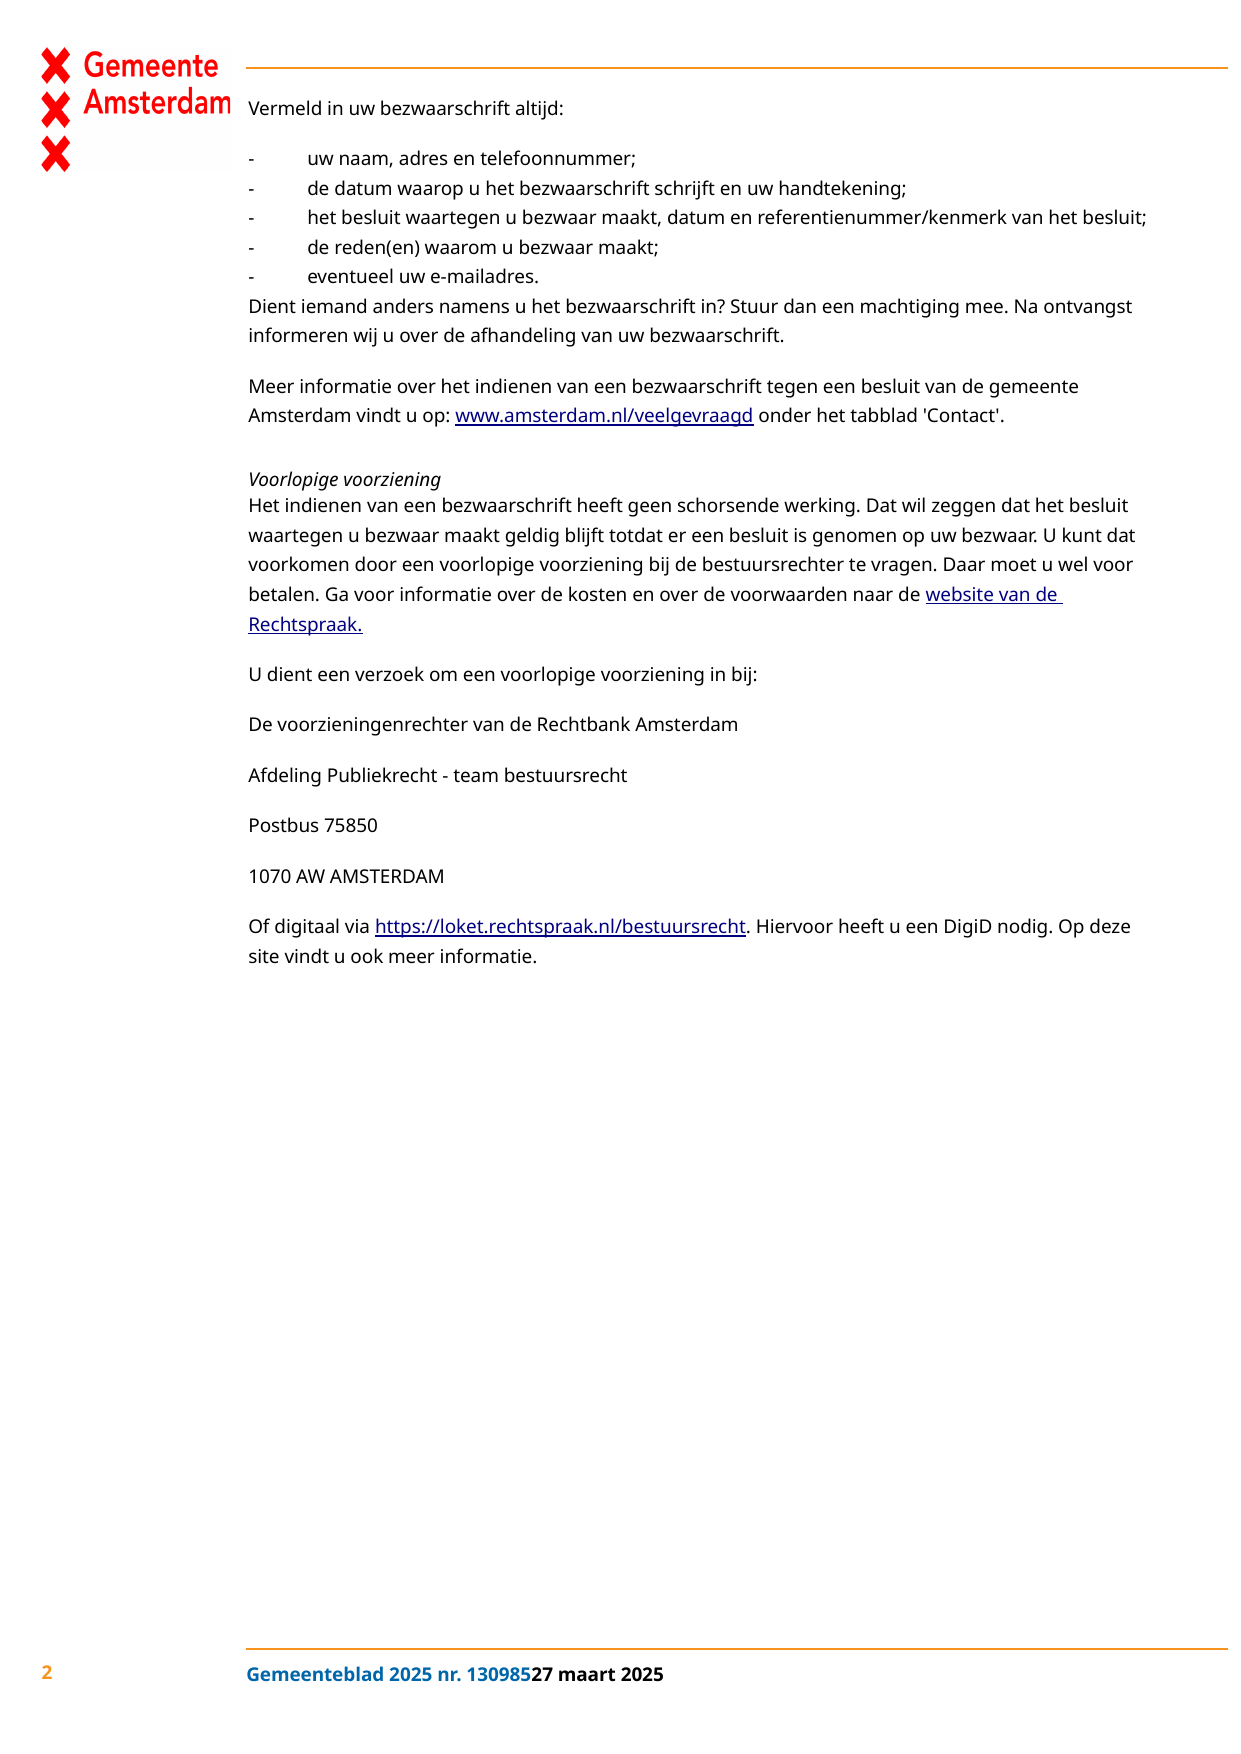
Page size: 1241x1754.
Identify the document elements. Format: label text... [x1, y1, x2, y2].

list het besluit waartegen u bezwaar maakt, datum en referentienummer/kenmerk van het besluit; [248, 204, 1152, 230]
text Dient iemand anders namens u het bezwaarschrift in? Stuur dan een machtiging mee. Na ontvangst informeren wij u over de afhandeling van uw bezwaarschrift. [248, 293, 1152, 348]
text Meer informatie over het indienen van een bezwaarschrift tegen een besluit van de gemeente Amsterdam vindt u op: www.amsterdam.nl/veelgevraagd onder het tabblad 'Contact'. [248, 373, 1152, 428]
text 1070 AW AMSTERDAM [248, 863, 1152, 888]
text De voorzieningenrechter van de Rechtbank Amsterdam [248, 712, 1152, 737]
text Postbus 75850 [248, 812, 1152, 838]
text Afdeling Publiekrecht - team bestuursrecht [248, 762, 1152, 788]
text Voorlopige voorziening [248, 467, 1152, 492]
text U dient een verzoek om een voorlopige voorziening in bij: [248, 661, 1152, 687]
list uw naam, adres en telefoonnummer; [248, 145, 1152, 171]
text Vermeld in uw bezwaarschrift altijd: [248, 95, 1152, 121]
text Of digitaal via https://loket.rechtspraak.nl/bestuursrecht. Hiervoor heeft u een DigiD nodig. Op deze site vindt u ook meer informatie. [248, 913, 1152, 968]
list eventueel uw e-mailadres. [248, 263, 1152, 289]
picture [41, 47, 231, 172]
text Het indienen van een bezwaarschrift heeft geen schorsende werking. Dat wil zeggen dat het besluit waartegen u bezwaar maakt geldig blijft totdat er een besluit is genomen op uw bezwaar. U kunt dat voorkomen door een voorlopige voorziening bij de bestuursrechter te vragen. Daar moet u wel voor betalen. Ga voor informatie over de kosten en over de voorwaarden naar de website van de Rechtspraak. [248, 492, 1152, 636]
list de datum waarop u het bezwaarschrift schrijft en uw handtekening; [248, 175, 1152, 201]
list de reden(en) waarom u bezwaar maakt; [248, 234, 1152, 260]
